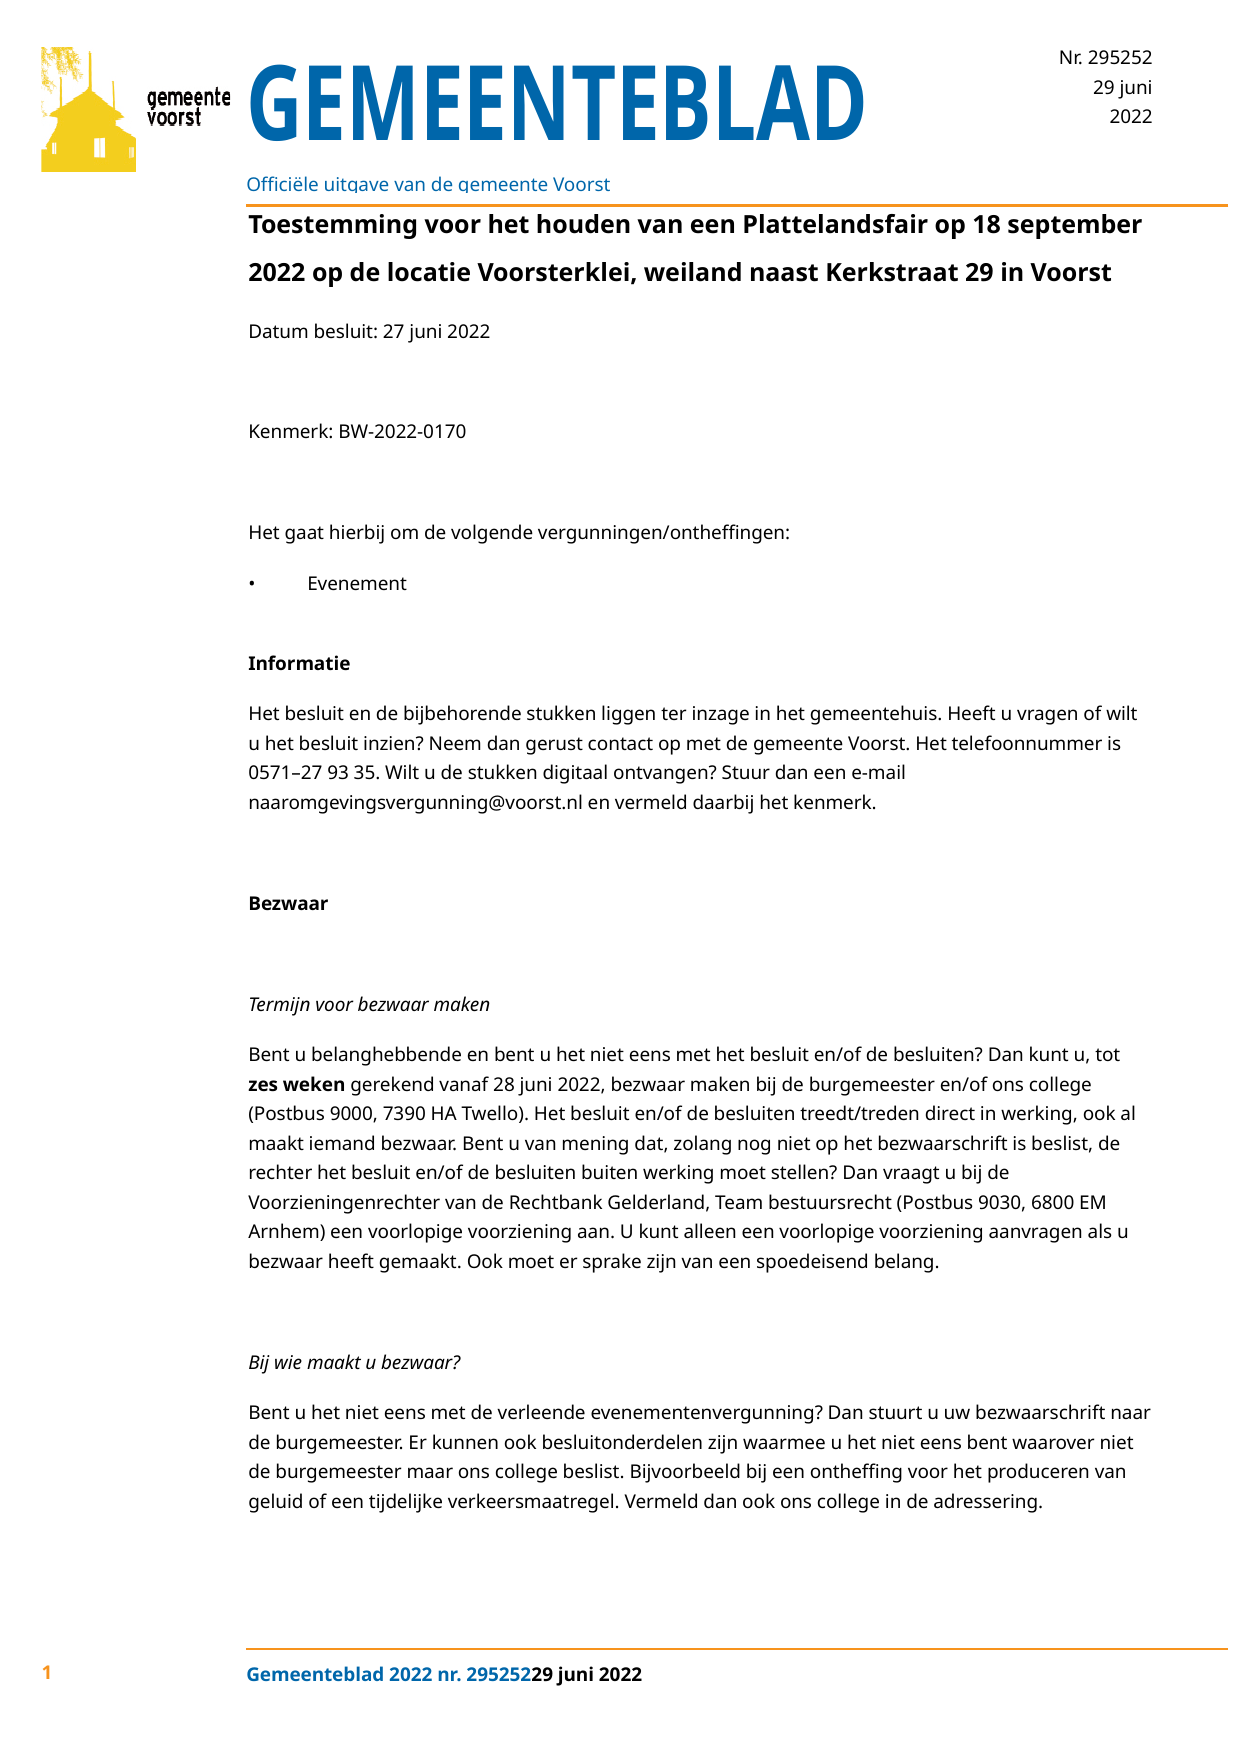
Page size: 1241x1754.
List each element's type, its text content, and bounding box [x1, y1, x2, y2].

text Het besluit en de bijbehorende stukken liggen ter inzage in het gemeentehuis. Heeft u vragen of wilt u het besluit inzien? Neem dan gerust contact op met de gemeente Voorst. Het telefoonnummer is 0571–27 93 35. Wilt u de stukken digitaal ontvangen? Stuur dan een e-mail naaromgevingsvergunning@voorst.nl en vermeld daarbij het kenmerk. [248, 700, 1152, 815]
text Bezwaar [248, 890, 1152, 916]
text Toestemming voor het houden van een Plattelandsfair op 18 september 2022 op de locatie Voorsterklei, weiland naast Kerkstraat 29 in Voorst [248, 207, 1152, 288]
text Datum besluit: 27 juni 2022 [248, 318, 1152, 344]
text Het gaat hierbij om de volgende vergunningen/ontheffingen: [248, 519, 1152, 545]
text Bij wie maakt u bezwaar? [248, 1349, 1152, 1375]
list Evenement [248, 570, 1152, 596]
text Kenmerk: BW-2022-0170 [248, 419, 1152, 444]
text Bent u belanghebbende en bent u het niet eens met het besluit en/of de besluiten? Dan kunt u, tot zes weken gerekend vanaf 28 juni 2022, bezwaar maken bij de burgemeester en/of ons college (Postbus 9000, 7390 HA Twello). Het besluit en/of de besluiten treedt/treden direct in werking, ook al maakt iemand bezwaar. Bent u van mening dat, zolang nog niet op het bezwaarschrift is beslist, de rechter het besluit en/of de besluiten buiten werking moet stellen? Dan vraagt u bij de Voorzieningenrechter van de Rechtbank Gelderland, Team bestuursrecht (Postbus 9030, 6800 EM Arnhem) een voorlopige voorziening aan. U kunt alleen een voorlopige voorziening aanvragen als u bezwaar heeft gemaakt. Ook moet er sprake zijn van een spoedeisend belang. [248, 1041, 1152, 1274]
picture [41, 47, 231, 172]
text Informatie [248, 650, 1152, 676]
text Termijn voor bezwaar maken [248, 991, 1152, 1017]
text Bent u het niet eens met de verleende evenementenvergunning? Dan stuurt u uw bezwaarschrift naar de burgemeester. Er kunnen ook besluitonderdelen zijn waarmee u het niet eens bent waarover niet de burgemeester maar ons college beslist. Bijvoorbeeld bij een ontheffing voor het produceren van geluid of een tijdelijke verkeersmaatregel. Vermeld dan ook ons college in de adressering. [248, 1399, 1152, 1514]
